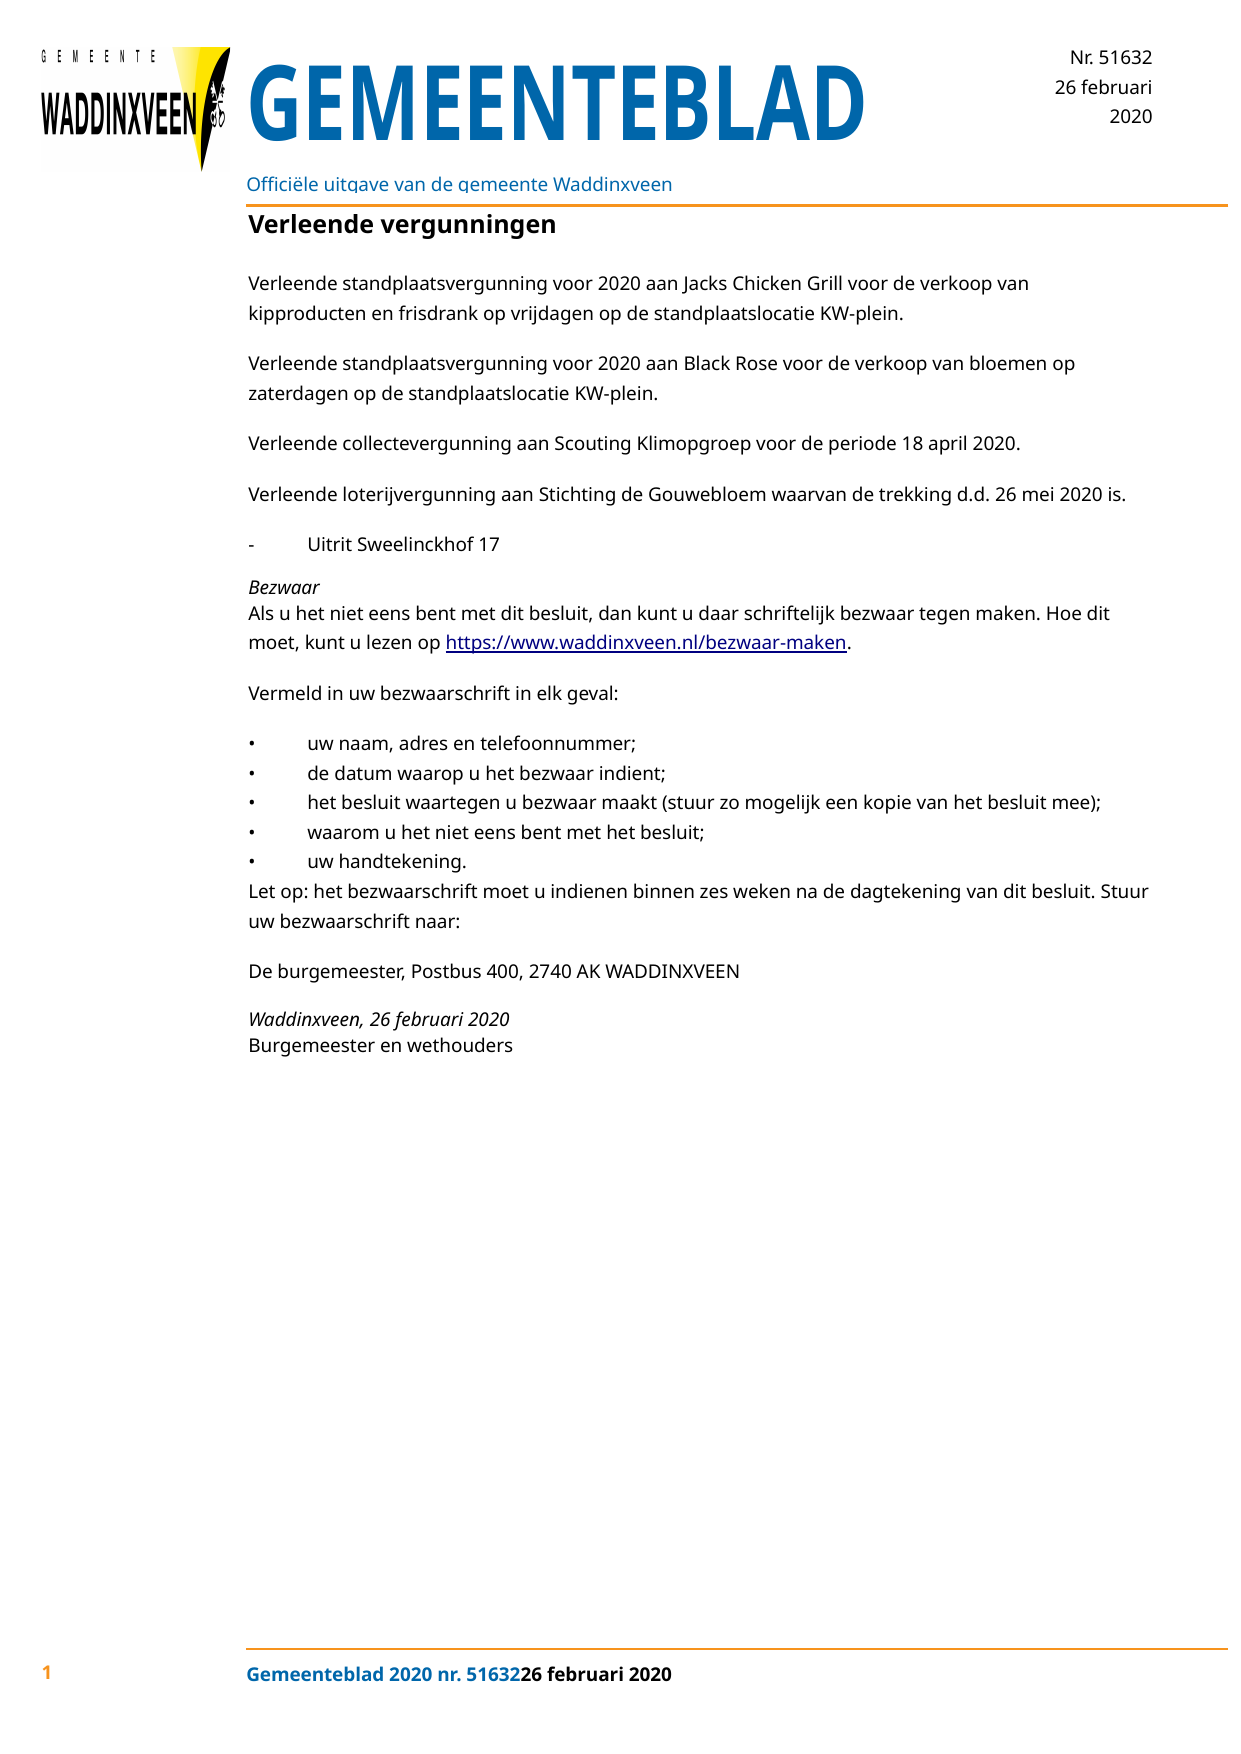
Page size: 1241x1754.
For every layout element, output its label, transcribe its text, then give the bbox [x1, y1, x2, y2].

text De burgemeester, Postbus 400, 2740 AK WADDINXVEEN [248, 958, 1152, 984]
text Verleende standplaatsvergunning voor 2020 aan Black Rose voor de verkoop van bloemen op zaterdagen op de standplaatslocatie KW-plein. [248, 350, 1152, 406]
list uw handtekening. [248, 849, 1152, 874]
text Vermeld in uw bezwaarschrift in elk geval: [248, 680, 1152, 706]
text Als u het niet eens bent met dit besluit, dan kunt u daar schriftelijk bezwaar tegen maken. Hoe dit moet, kunt u lezen op https://www.waddinxveen.nl/bezwaar-maken. [248, 600, 1152, 655]
text Verleende standplaatsvergunning voor 2020 aan Jacks Chicken Grill voor de verkoop van kipproducten en frisdrank op vrijdagen op de standplaatslocatie KW-plein. [248, 270, 1152, 326]
list Uitrit Sweelinckhof 17 [248, 531, 1152, 557]
text Verleende vergunningen [248, 207, 1152, 241]
text Verleende collectevergunning aan Scouting Klimopgroep voor de periode 18 april 2020. [248, 430, 1152, 456]
list de datum waarop u het bezwaar indient; [248, 760, 1152, 786]
text Waddinxveen, 26 februari 2020 [248, 1006, 1152, 1032]
picture [41, 47, 231, 172]
text Burgemeester en wethouders [248, 1032, 1152, 1058]
list uw naam, adres en telefoonnummer; [248, 730, 1152, 756]
list waarom u het niet eens bent met het besluit; [248, 819, 1152, 845]
list het besluit waartegen u bezwaar maakt (stuur zo mogelijk een kopie van het besluit mee); [248, 789, 1152, 815]
text Bezwaar [248, 574, 1152, 600]
text Verleende loterijvergunning aan Stichting de Gouwebloem waarvan de trekking d.d. 26 mei 2020 is. [248, 481, 1152, 506]
text Let op: het bezwaarschrift moet u indienen binnen zes weken na de dagtekening van dit besluit. Stuur uw bezwaarschrift naar: [248, 878, 1152, 934]
